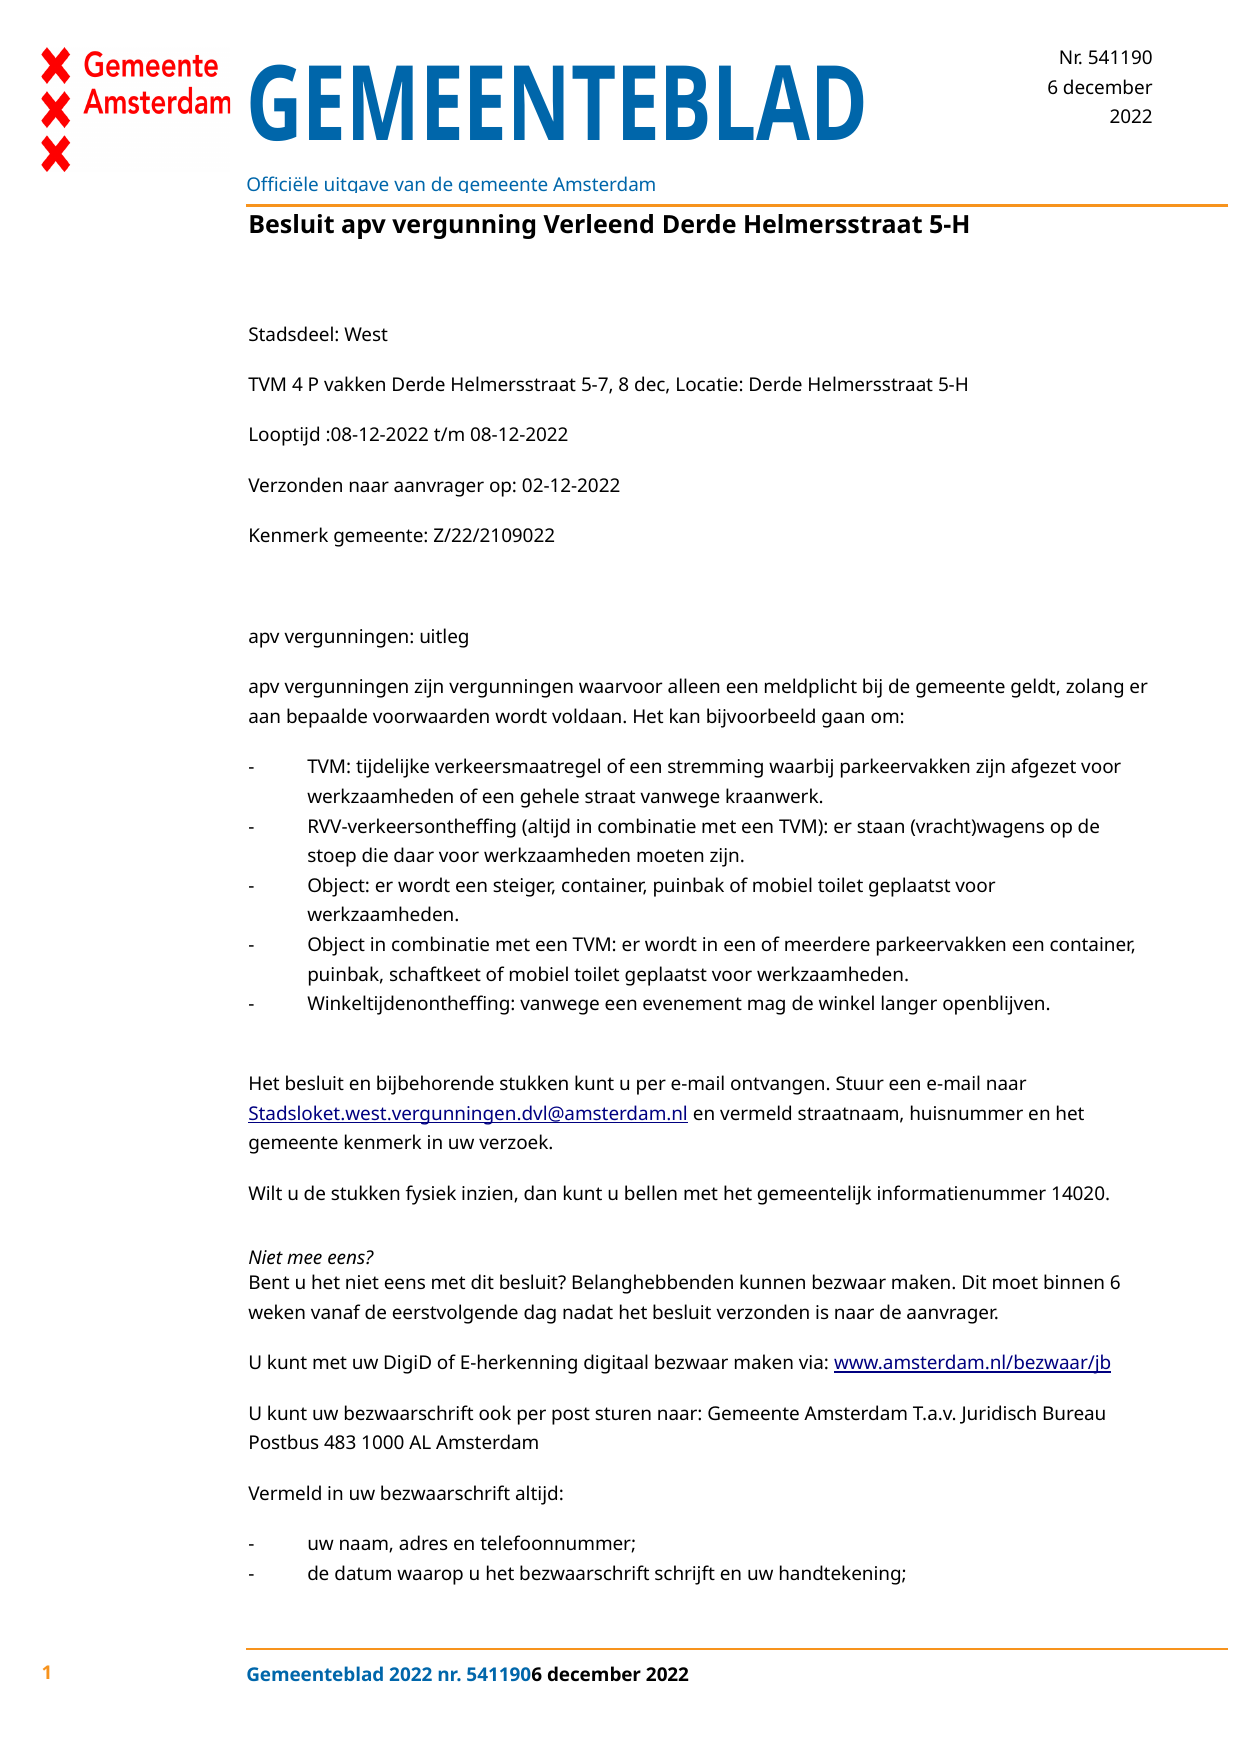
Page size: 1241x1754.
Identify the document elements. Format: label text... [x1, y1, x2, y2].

text U kunt met uw DigiD of E-herkenning digitaal bezwaar maken via: www.amsterdam.nl/bezwaar/jb [248, 1349, 1152, 1375]
picture [41, 47, 231, 172]
list Object in combinatie met een TVM: er wordt in een of meerdere parkeervakken een container, puinbak, schaftkeet of mobiel toilet geplaatst voor werkzaamheden. [248, 931, 1152, 986]
list uw naam, adres en telefoonnummer; [248, 1530, 1152, 1556]
text Niet mee eens? [248, 1244, 1152, 1269]
text Verzonden naar aanvrager op: 02-12-2022 [248, 472, 1152, 498]
text Het besluit en bijbehorende stukken kunt u per e-mail ontvangen. Stuur een e-mail naar Stadsloket.west.vergunningen.dvl@amsterdam.nl en vermeld straatnaam, huisnummer en het gemeente kenmerk in uw verzoek. [248, 1070, 1152, 1155]
list Winkeltijdenontheffing: vanwege een evenement mag de winkel langer openblijven. [248, 990, 1152, 1016]
list RVV-verkeersontheffing (altijd in combinatie met een TVM): er staan (vracht)wagens op de stoep die daar voor werkzaamheden moeten zijn. [248, 813, 1152, 868]
text U kunt uw bezwaarschrift ook per post sturen naar: Gemeente Amsterdam T.a.v. Juridisch Bureau Postbus 483 1000 AL Amsterdam [248, 1400, 1152, 1455]
text Vermeld in uw bezwaarschrift altijd: [248, 1480, 1152, 1506]
list Object: er wordt een steiger, container, puinbak of mobiel toilet geplaatst voor werkzaamheden. [248, 872, 1152, 927]
text Bent u het niet eens met dit besluit? Belanghebbenden kunnen bezwaar maken. Dit moet binnen 6 weken vanaf de eerstvolgende dag nadat het besluit verzonden is naar de aanvrager. [248, 1269, 1152, 1325]
list TVM: tijdelijke verkeersmaatregel of een stremming waarbij parkeervakken zijn afgezet voor werkzaamheden of een gehele straat vanwege kraanwerk. [248, 754, 1152, 809]
text Kenmerk gemeente: Z/22/2109022 [248, 522, 1152, 548]
text Wilt u de stukken fysiek inzien, dan kunt u bellen met het gemeentelijk informatienummer 14020. [248, 1180, 1152, 1206]
text TVM 4 P vakken Derde Helmersstraat 5-7, 8 dec, Locatie: Derde Helmersstraat 5-H [248, 371, 1152, 397]
text apv vergunningen: uitleg [248, 623, 1152, 649]
text apv vergunningen zijn vergunningen waarvoor alleen een meldplicht bij de gemeente geldt, zolang er aan bepaalde voorwaarden wordt voldaan. Het kan bijvoorbeeld gaan om: [248, 674, 1152, 729]
list de datum waarop u het bezwaarschrift schrijft en uw handtekening; [248, 1560, 1152, 1586]
text Besluit apv vergunning Verleend Derde Helmersstraat 5-H [248, 207, 1152, 241]
text Looptijd :08-12-2022 t/m 08-12-2022 [248, 422, 1152, 447]
text Stadsdeel: West [248, 321, 1152, 346]
